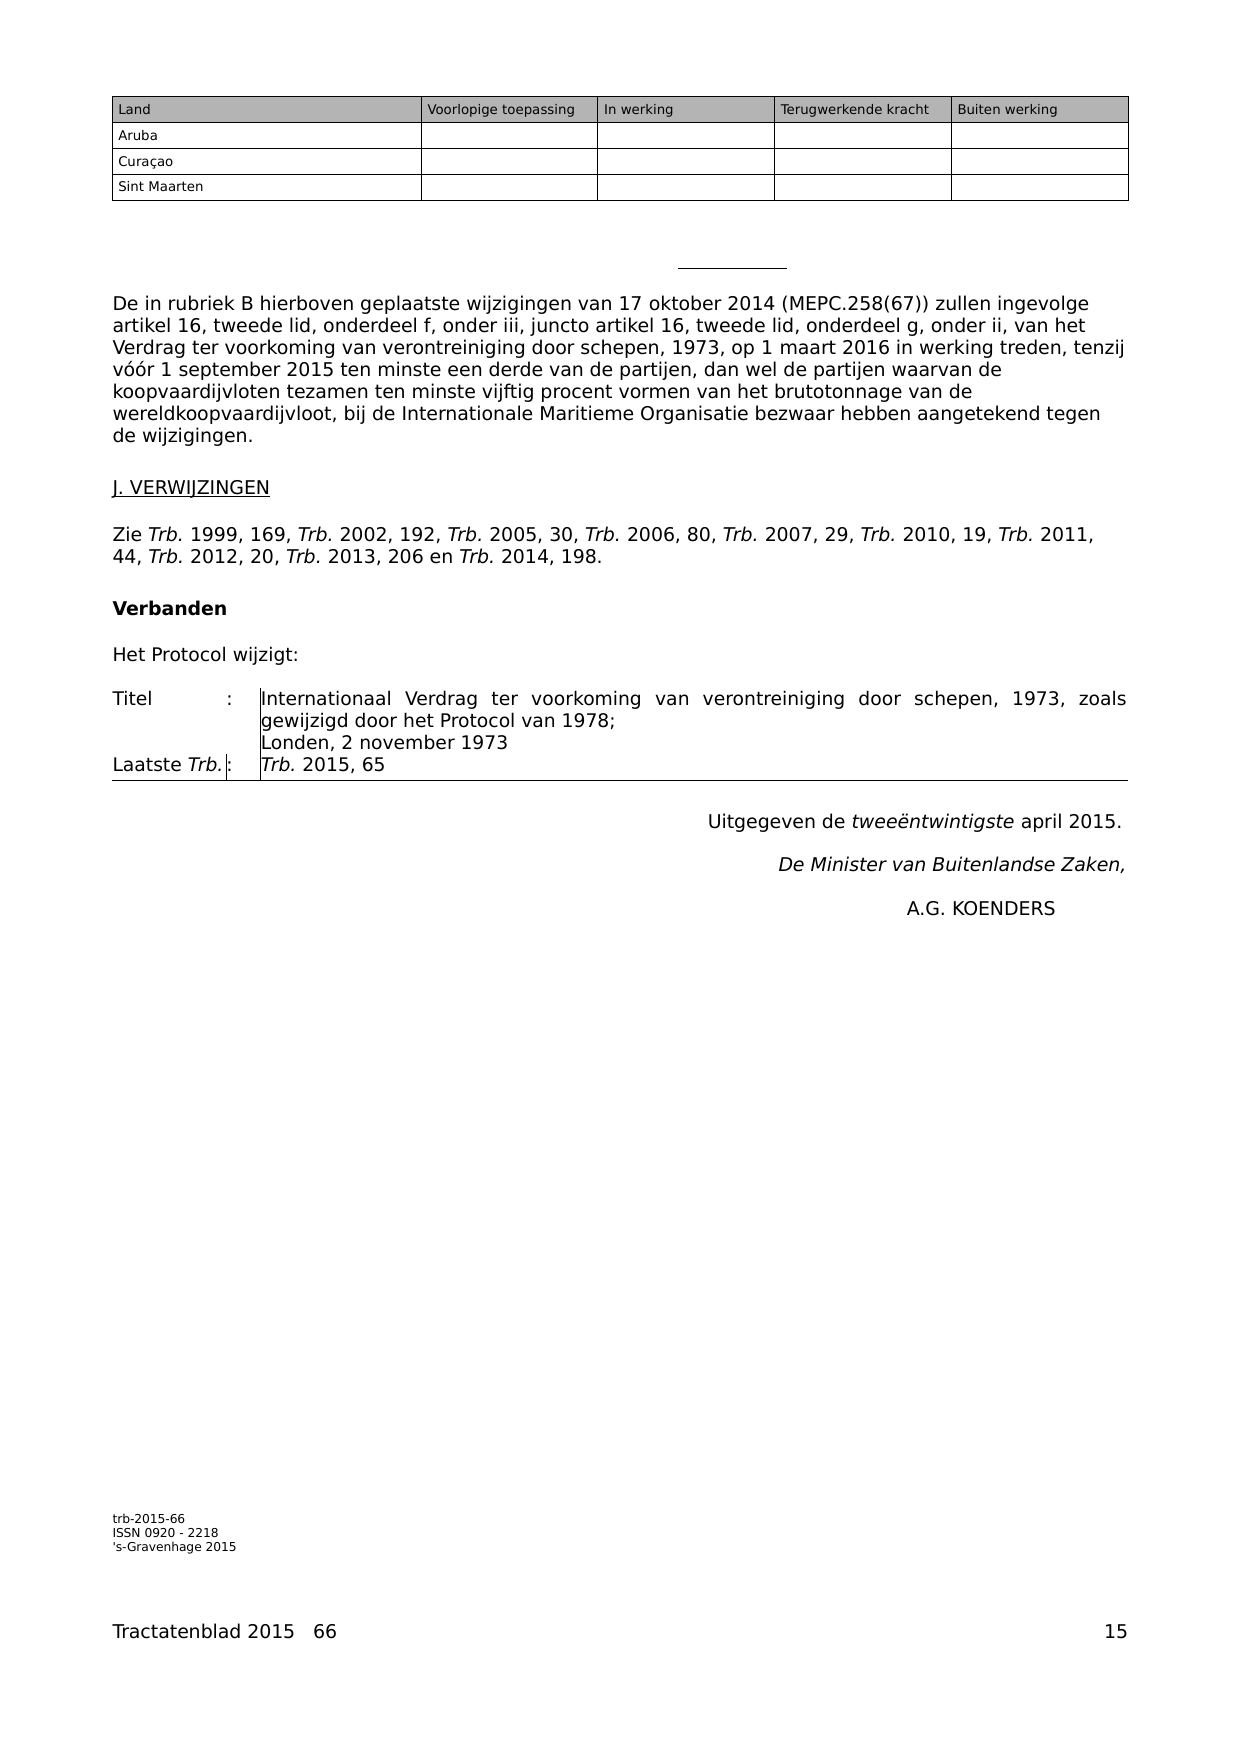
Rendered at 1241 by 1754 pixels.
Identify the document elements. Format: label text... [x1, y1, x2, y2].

table_cell [598, 175, 774, 200]
table_cell Aruba [113, 123, 421, 148]
table_cell [598, 149, 774, 174]
text De Minister van Buitenlandse Zaken, A.G. KOENDERS [112, 853, 1128, 919]
table_cell Sint Maarten [113, 175, 421, 200]
table_cell : [227, 754, 260, 780]
table_cell Laatste Trb. [112, 754, 226, 780]
subtitle Verbanden [112, 597, 1128, 619]
table_cell [952, 123, 1128, 148]
table_cell [112, 666, 1128, 688]
table_cell Titel [112, 688, 226, 754]
table_header Het Protocol wijzigt: [112, 645, 1128, 666]
table_header Terugwerkende kracht [775, 97, 951, 122]
table_cell [775, 123, 951, 148]
table_cell Curaçao [113, 149, 421, 174]
table_cell [422, 149, 597, 174]
text ISSN 0920 - 2218 [112, 1526, 346, 1540]
table_cell [422, 175, 597, 200]
table_header In werking [598, 97, 774, 122]
table_cell [422, 123, 597, 148]
table_header Land [113, 97, 421, 122]
table_header Buiten werking [952, 97, 1128, 122]
table_cell Trb. 2015, 65 [261, 754, 1128, 780]
subtitle J. VERWIJZINGEN [112, 477, 1128, 498]
table_cell [598, 123, 774, 148]
text De in rubriek B hierboven geplaatste wijzigingen van 17 oktober 2014 (MEPC.258(67)) zullen ingevolge artikel 16, tweede lid, onderdeel f, onder iii, juncto artikel 16, tweede lid, onderdeel g, onder ii, van het Verdrag ter voorkoming van verontreiniging door schepen, 1973, op 1 maart 2016 in werking treden, tenzij vóór 1 september 2015 ten minste een derde van de partijen, dan wel de partijen waarvan de koopvaardijvloten tezamen ten minste vijftig procent vormen van het brutotonnage van de wereldkoopvaardijvloot, bij de Internationale Maritieme Organisatie bezwaar hebben aangetekend tegen de wijzigingen. [112, 293, 1128, 447]
table_cell Internationaal Verdrag ter voorkoming van verontreiniging door schepen, 1973, zoals gewijzigd door het Protocol van 1978; Londen, 2 november 1973 [261, 688, 1128, 754]
table_header Voorlopige toepassing [422, 97, 597, 122]
table_cell [775, 149, 951, 174]
text 's-Gravenhage 2015 [112, 1540, 346, 1554]
text trb-2015-66 [112, 1512, 346, 1526]
text Zie Trb. 1999, 169, Trb. 2002, 192, Trb. 2005, 30, Trb. 2006, 80, Trb. 2007, 29, Trb. 2010, 19, Trb. 2011, 44, Trb. 2012, 20, Trb. 2013, 206 en Trb. 2014, 198. [112, 523, 1128, 567]
table_cell [952, 175, 1128, 200]
text Uitgegeven de tweeëntwintigste april 2015. [112, 811, 1128, 833]
table_cell [775, 175, 951, 200]
table_cell : [226, 688, 260, 754]
table_cell [952, 149, 1128, 174]
